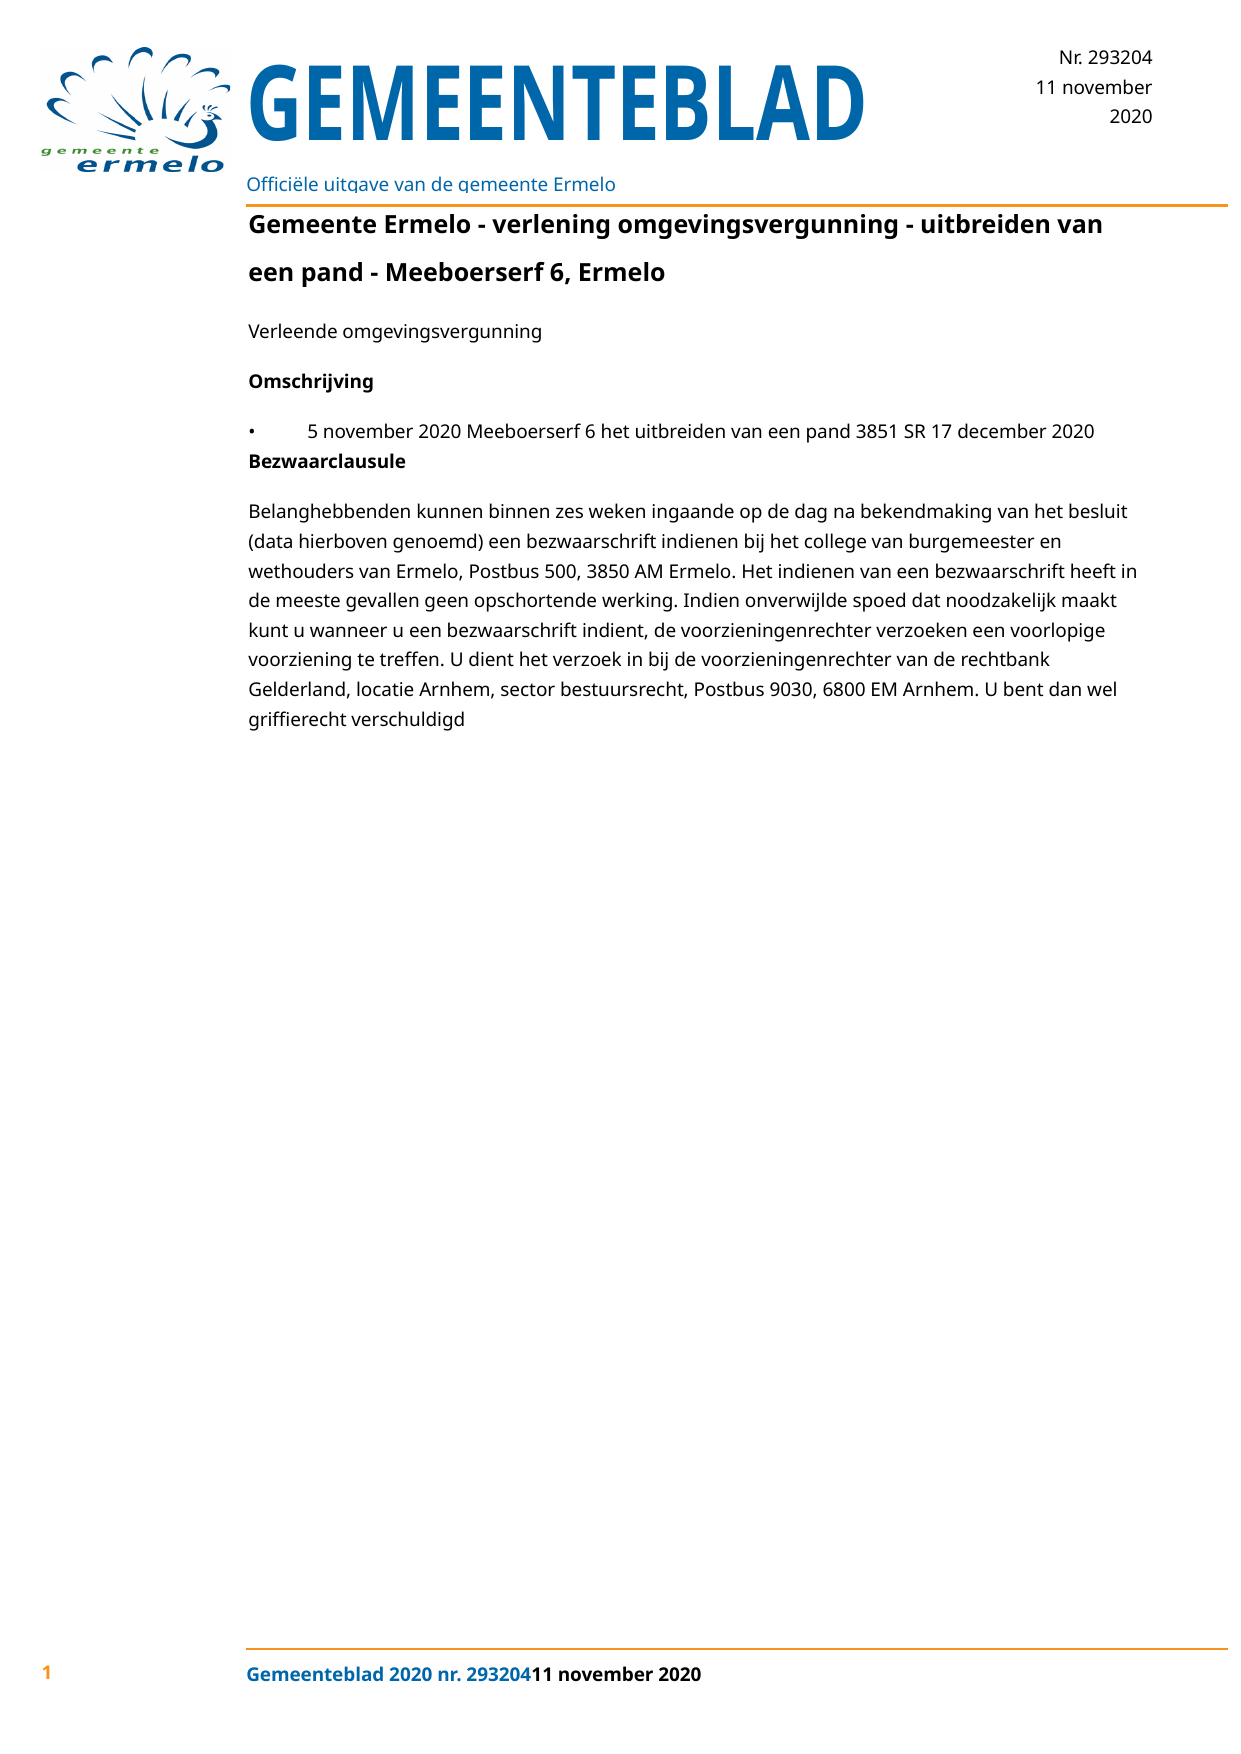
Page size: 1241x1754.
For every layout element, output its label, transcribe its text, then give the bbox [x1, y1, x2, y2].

text Gemeente Ermelo - verlening omgevingsvergunning - uitbreiden van een pand - Meeboerserf 6, Ermelo [248, 207, 1152, 288]
picture [41, 47, 231, 172]
text Verleende omgevingsvergunning [248, 318, 1152, 344]
list 5 november 2020 Meeboerserf 6 het uitbreiden van een pand 3851 SR 17 december 2020 [248, 419, 1152, 444]
text Bezwaarclausule [248, 448, 1152, 474]
text Omschrijving [248, 368, 1152, 394]
text Belanghebbenden kunnen binnen zes weken ingaande op de dag na bekendmaking van het besluit (data hierboven genoemd) een bezwaarschrift indienen bij het college van burgemeester en wethouders van Ermelo, Postbus 500, 3850 AM Ermelo. Het indienen van een bezwaarschrift heeft in de meeste gevallen geen opschortende werking. Indien onverwijlde spoed dat noodzakelijk maakt kunt u wanneer u een bezwaarschrift indient, de voorzieningenrechter verzoeken een voorlopige voorziening te treffen. U dient het verzoek in bij de voorzieningenrechter van de rechtbank Gelderland, locatie Arnhem, sector bestuursrecht, Postbus 9030, 6800 EM Arnhem. U bent dan wel griffierecht verschuldigd [248, 499, 1152, 732]
